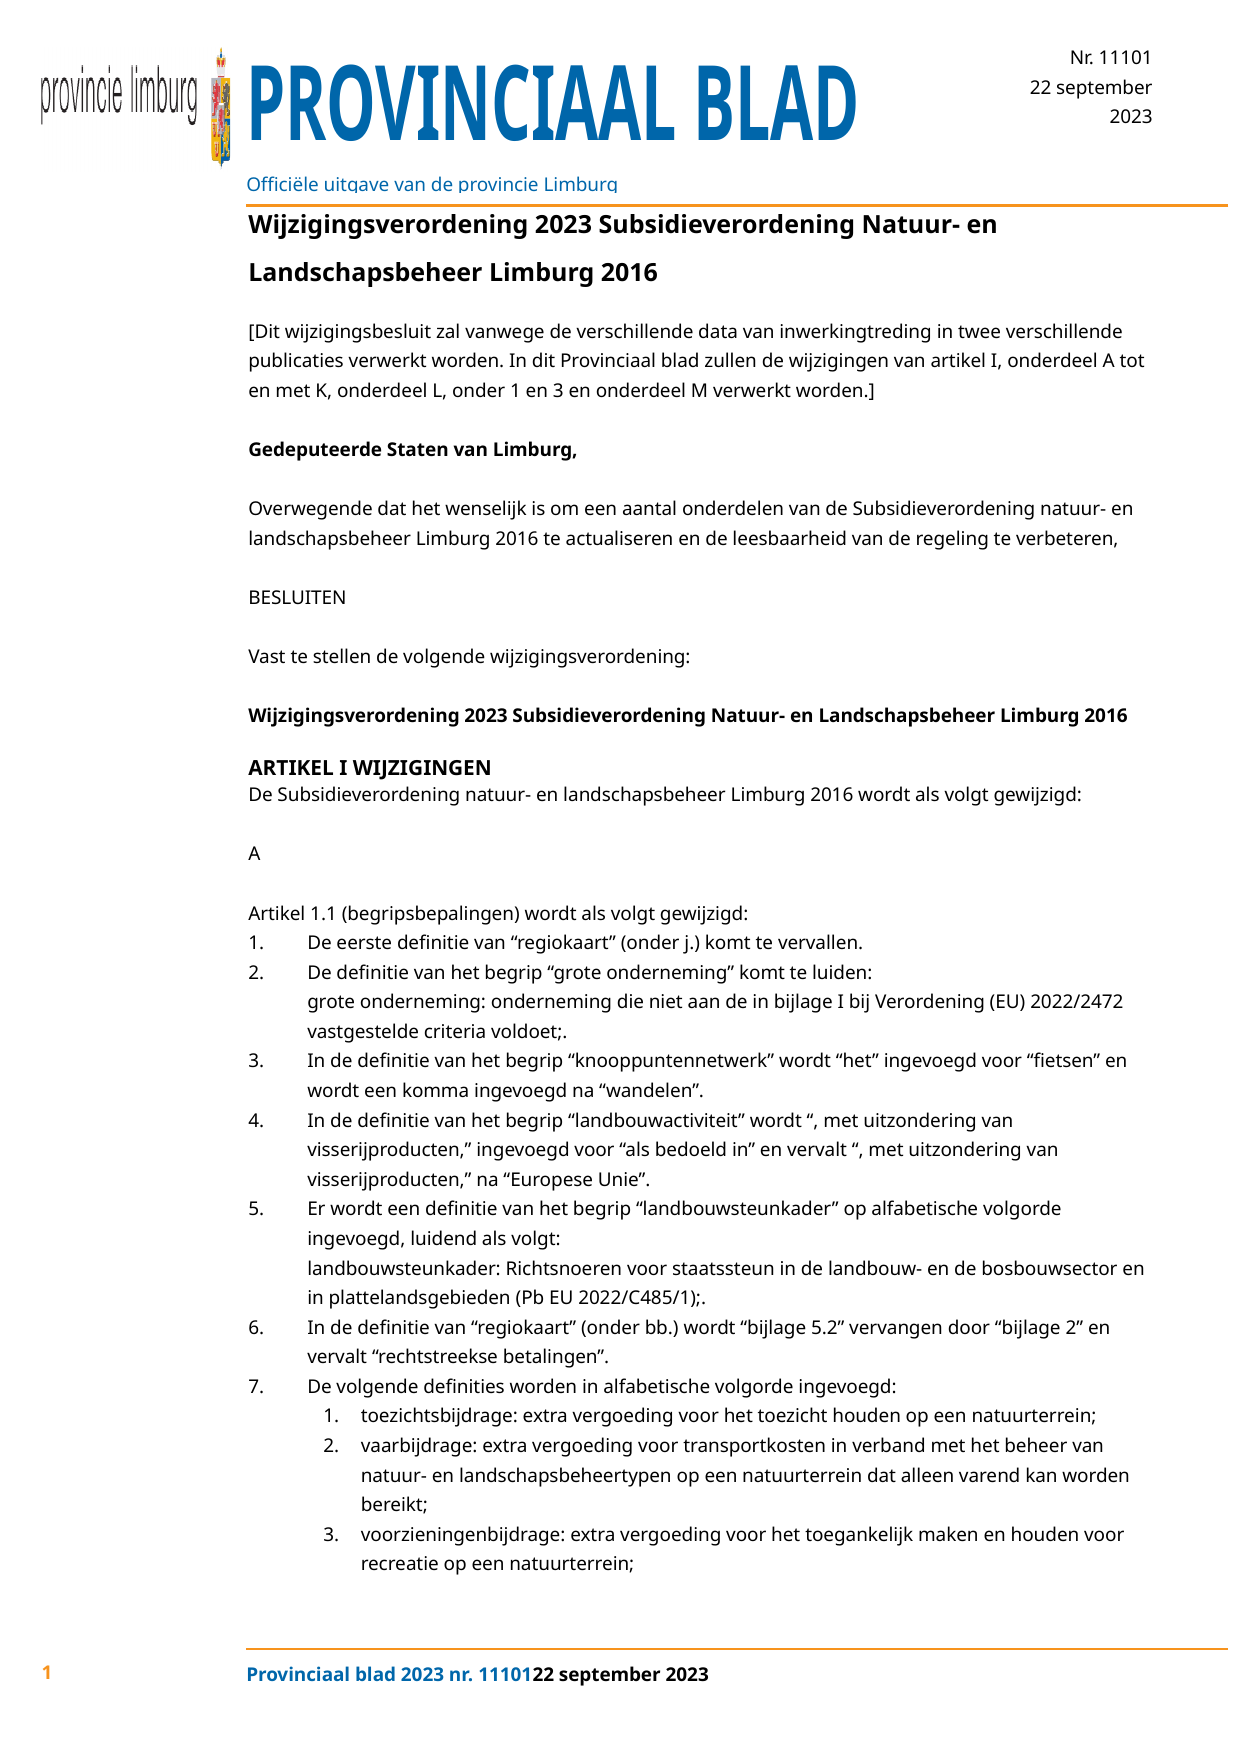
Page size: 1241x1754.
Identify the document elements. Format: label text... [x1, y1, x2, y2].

picture [41, 47, 231, 172]
text Wijzigingsverordening 2023 Subsidieverordening Natuur- en Landschapsbeheer Limburg 2016 [248, 207, 1152, 288]
list landbouwsteunkader: Richtsnoeren voor staatssteun in de landbouw- en de bosbouwsector en in plattelandsgebieden (Pb EU 2022/C485/1);. [248, 1255, 1152, 1310]
text BESLUITEN [248, 584, 1152, 610]
list grote onderneming: onderneming die niet aan de in bijlage I bij Verordening (EU) 2022/2472 vastgestelde criteria voldoet;. [248, 988, 1152, 1044]
text Gedeputeerde Staten van Limburg, [248, 436, 1152, 462]
text Wijzigingsverordening 2023 Subsidieverordening Natuur- en Landschapsbeheer Limburg 2016 [248, 702, 1152, 728]
text Overwegende dat het wenselijk is om een aantal onderdelen van de Subsidieverordening natuur- en landschapsbeheer Limburg 2016 te actualiseren en de leesbaarheid van de regeling te verbeteren, [248, 495, 1152, 551]
list De definitie van het begrip “grote onderneming” komt te luiden: [248, 959, 1152, 984]
text [Dit wijzigingsbesluit zal vanwege de verschillende data van inwerkingtreding in twee verschillende publicaties verwerkt worden. In dit Provinciaal blad zullen de wijzigingen van artikel I, onderdeel A tot en met K, onderdeel L, onder 1 en 3 en onderdeel M verwerkt worden.] [248, 318, 1152, 403]
list voorzieningenbijdrage: extra vergoeding voor het toegankelijk maken en houden voor recreatie op een natuurterrein; [323, 1521, 1152, 1576]
list In de definitie van het begrip “landbouwactiviteit” wordt “, met uitzondering van visserijproducten,” ingevoegd voor “als bedoeld in” en vervalt “, met uitzondering van visserijproducten,” na “Europese Unie”. [248, 1107, 1152, 1192]
list In de definitie van “regiokaart” (onder bb.) wordt “bijlage 5.2” vervangen door “bijlage 2” en vervalt “rechtstreekse betalingen”. [248, 1314, 1152, 1369]
list De volgende definities worden in alfabetische volgorde ingevoegd: [248, 1373, 1152, 1399]
list De eerste definitie van “regiokaart” (onder j.) komt te vervallen. [248, 929, 1152, 955]
text Artikel 1.1 (begripsbepalingen) wordt als volgt gewijzigd: [248, 900, 1152, 925]
text De Subsidieverordening natuur- en landschapsbeheer Limburg 2016 wordt als volgt gewijzigd: [248, 781, 1152, 807]
list toezichtsbijdrage: extra vergoeding voor het toezicht houden op een natuurterrein; [323, 1403, 1152, 1428]
text ARTIKEL I WIJZIGINGEN [248, 753, 1152, 781]
list Er wordt een definitie van het begrip “landbouwsteunkader” op alfabetische volgorde ingevoegd, luidend als volgt: [248, 1196, 1152, 1251]
list vaarbijdrage: extra vergoeding voor transportkosten in verband met het beheer van natuur- en landschapsbeheertypen op een natuurterrein dat alleen varend kan worden bereikt; [323, 1432, 1152, 1517]
list In de definitie van het begrip “knooppuntennetwerk” wordt “het” ingevoegd voor “fietsen” en wordt een komma ingevoegd na “wandelen”. [248, 1048, 1152, 1103]
text Vast te stellen de volgende wijzigingsverordening: [248, 643, 1152, 669]
text A [248, 841, 1152, 866]
